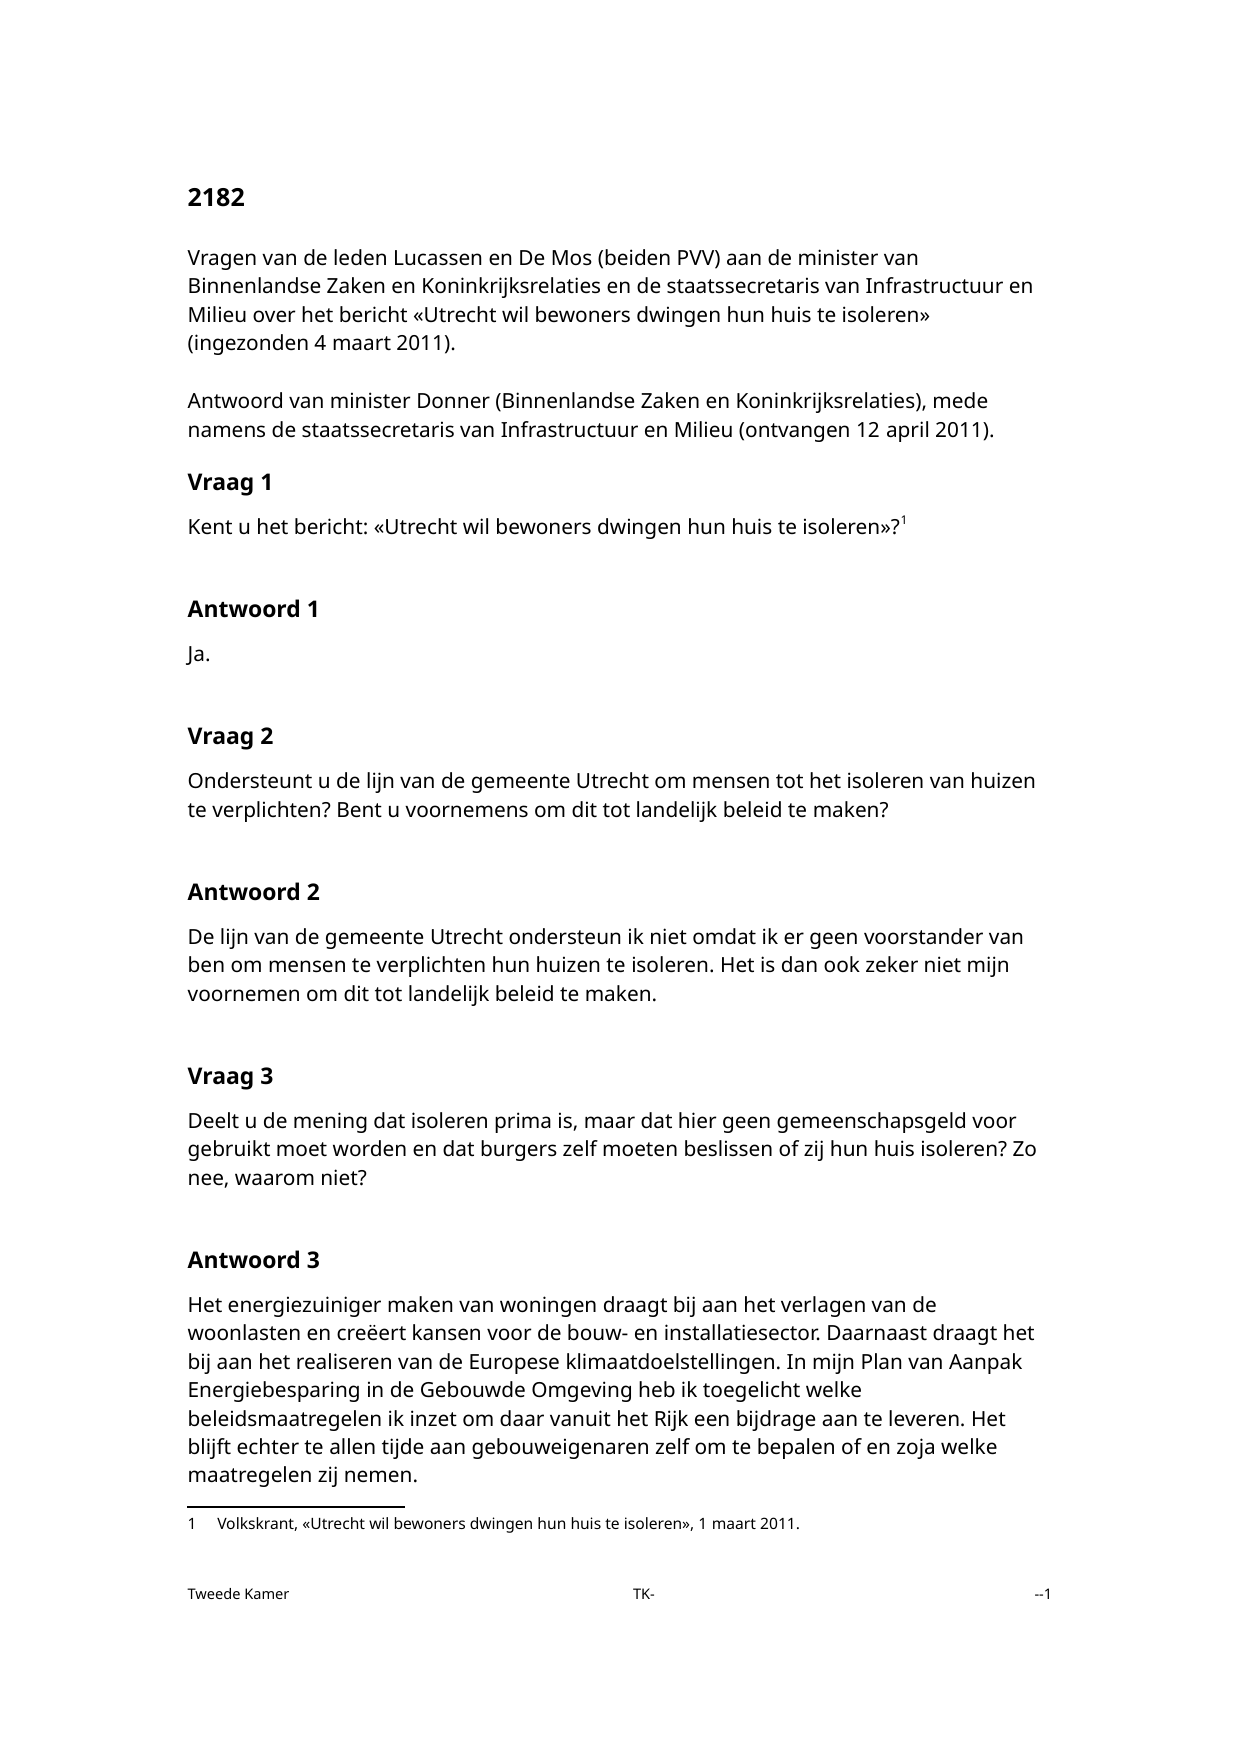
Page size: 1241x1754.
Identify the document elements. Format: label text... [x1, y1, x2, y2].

subtitle Vraag 3 [187, 1060, 1053, 1091]
text Ondersteunt u de lijn van de gemeente Utrecht om mensen tot het isoleren van huizen te verplichten? Bent u voornemens om dit tot landelijk beleid te maken? [187, 766, 1053, 823]
subtitle Vraag 1 [187, 466, 1053, 497]
text Volkskrant, «Utrecht wil bewoners dwingen hun huis te isoleren», 1 maart 2011. [187, 1506, 1053, 1534]
subtitle Antwoord 3 [187, 1244, 1053, 1275]
text 2182 [187, 179, 1053, 213]
text Kent u het bericht: «Utrecht wil bewoners dwingen hun huis te isoleren»? [187, 512, 1053, 540]
subtitle Vraag 2 [187, 720, 1053, 751]
subtitle Antwoord 1 [187, 593, 1053, 624]
text Vragen van de leden Lucassen en De Mos (beiden PVV) aan de minister van Binnenlandse Zaken en Koninkrijksrelaties en de staatssecretaris van Infrastructuur en Milieu over het bericht «Utrecht wil bewoners dwingen hun huis te isoleren» (ingezonden 4 maart 2011). [187, 243, 1053, 357]
text Het energiezuiniger maken van woningen draagt bij aan het verlagen van de woonlasten en creëert kansen voor de bouw- en installatiesector. Daarnaast draagt het bij aan het realiseren van de Europese klimaatdoelstellingen. In mijn Plan van Aanpak Energiebesparing in de Gebouwde Omgeving heb ik toegelicht welke beleidsmaatregelen ik inzet om daar vanuit het Rijk een bijdrage aan te leveren. Het blijft echter te allen tijde aan gebouweigenaren zelf om te bepalen of en zoja welke maatregelen zij nemen. [187, 1290, 1053, 1489]
text De lijn van de gemeente Utrecht ondersteun ik niet omdat ik er geen voorstander van ben om mensen te verplichten hun huizen te isoleren. Het is dan ook zeker niet mijn voornemen om dit tot landelijk beleid te maken. [187, 922, 1053, 1007]
text Ja. [187, 639, 1053, 667]
text Deelt u de mening dat isoleren prima is, maar dat hier geen gemeenschapsgeld voor gebruikt moet worden en dat burgers zelf moeten beslissen of zij hun huis isoleren? Zo nee, waarom niet? [187, 1106, 1053, 1191]
subtitle Antwoord 2 [187, 876, 1053, 907]
text Antwoord van minister Donner (Binnenlandse Zaken en Koninkrijksrelaties), mede namens de staatssecretaris van Infrastructuur en Milieu (ontvangen 12 april 2011). [187, 386, 1053, 443]
